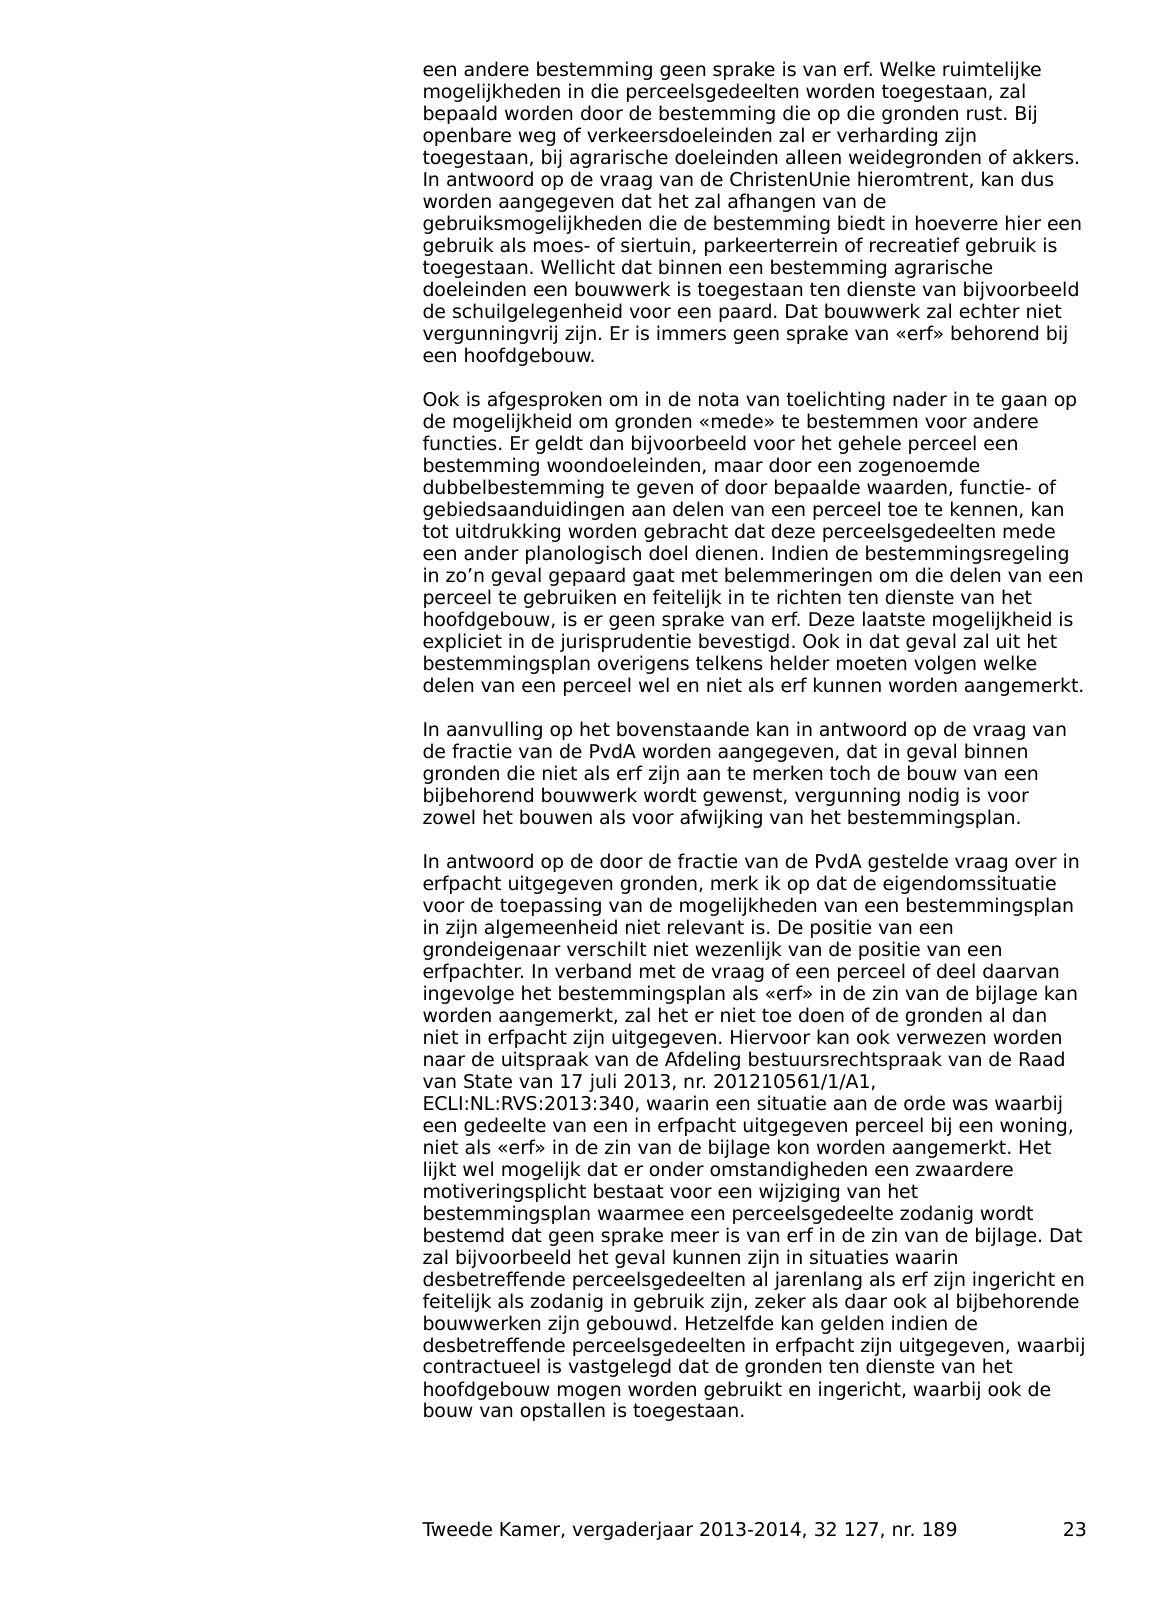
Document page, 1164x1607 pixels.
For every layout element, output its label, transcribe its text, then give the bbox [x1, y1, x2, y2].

text In antwoord op de door de fractie van de PvdA gestelde vraag over in erfpacht uitgegeven gronden, merk ik op dat de eigendomssituatie voor de toepassing van de mogelijkheden van een bestemmingsplan in zijn algemeenheid niet relevant is. De positie van een grondeigenaar verschilt niet wezenlijk van de positie van een erfpachter. In verband met de vraag of een perceel of deel daarvan ingevolge het bestemmingsplan als «erf» in de zin van de bijlage kan worden aangemerkt, zal het er niet toe doen of de gronden al dan niet in erfpacht zijn uitgegeven. Hiervoor kan ook verwezen worden naar de uitspraak van de Afdeling bestuursrechtspraak van de Raad van State van 17 juli 2013, nr. 201210561/1/A1, ECLI:NL:RVS:2013:340, waarin een situatie aan de orde was waarbij een gedeelte van een in erfpacht uitgegeven perceel bij een woning, niet als «erf» in de zin van de bijlage kon worden aangemerkt. Het lijkt wel mogelijk dat er onder omstandigheden een zwaardere motiveringsplicht bestaat voor een wijziging van het bestemmingsplan waarmee een perceelsgedeelte zodanig wordt bestemd dat geen sprake meer is van erf in de zin van de bijlage. Dat zal bijvoorbeeld het geval kunnen zijn in situaties waarin desbetreffende perceelsgedeelten al jarenlang als erf zijn ingericht en feitelijk als zodanig in gebruik zijn, zeker als daar ook al bijbehorende bouwwerken zijn gebouwd. Hetzelfde kan gelden indien de desbetreffende perceelsgedeelten in erfpacht zijn uitgegeven, waarbij contractueel is vastgelegd dat de gronden ten dienste van het hoofdgebouw mogen worden gebruikt en ingericht, waarbij ook de bouw van opstallen is toegestaan. [422, 851, 1087, 1422]
text een andere bestemming geen sprake is van erf. Welke ruimtelijke mogelijkheden in die perceelsgedeelten worden toegestaan, zal bepaald worden door de bestemming die op die gronden rust. Bij openbare weg of verkeersdoeleinden zal er verharding zijn toegestaan, bij agrarische doeleinden alleen weidegronden of akkers. In antwoord op de vraag van de ChristenUnie hieromtrent, kan dus worden aangegeven dat het zal afhangen van de gebruiksmogelijkheden die de bestemming biedt in hoeverre hier een gebruik als moes- of siertuin, parkeerterrein of recreatief gebruik is toegestaan. Wellicht dat binnen een bestemming agrarische doeleinden een bouwwerk is toegestaan ten dienste van bijvoorbeeld de schuilgelegenheid voor een paard. Dat bouwwerk zal echter niet vergunningvrij zijn. Er is immers geen sprake van «erf» behorend bij een hoofdgebouw. [422, 59, 1087, 367]
text In aanvulling op het bovenstaande kan in antwoord op de vraag van de fractie van de PvdA worden aangegeven, dat in geval binnen gronden die niet als erf zijn aan te merken toch de bouw van een bijbehorend bouwwerk wordt gewenst, vergunning nodig is voor zowel het bouwen als voor afwijking van het bestemmingsplan. [422, 719, 1087, 829]
text Ook is afgesproken om in de nota van toelichting nader in te gaan op de mogelijkheid om gronden «mede» te bestemmen voor andere functies. Er geldt dan bijvoorbeeld voor het gehele perceel een bestemming woondoeleinden, maar door een zogenoemde dubbelbestemming te geven of door bepaalde waarden, functie- of gebiedsaanduidingen aan delen van een perceel toe te kennen, kan tot uitdrukking worden gebracht dat deze perceelsgedeelten mede een ander planologisch doel dienen. Indien de bestemmingsregeling in zo’n geval gepaard gaat met belemmeringen om die delen van een perceel te gebruiken en feitelijk in te richten ten dienste van het hoofdgebouw, is er geen sprake van erf. Deze laatste mogelijkheid is expliciet in de jurisprudentie bevestigd. Ook in dat geval zal uit het bestemmingsplan overigens telkens helder moeten volgen welke delen van een perceel wel en niet als erf kunnen worden aangemerkt. [422, 389, 1087, 697]
